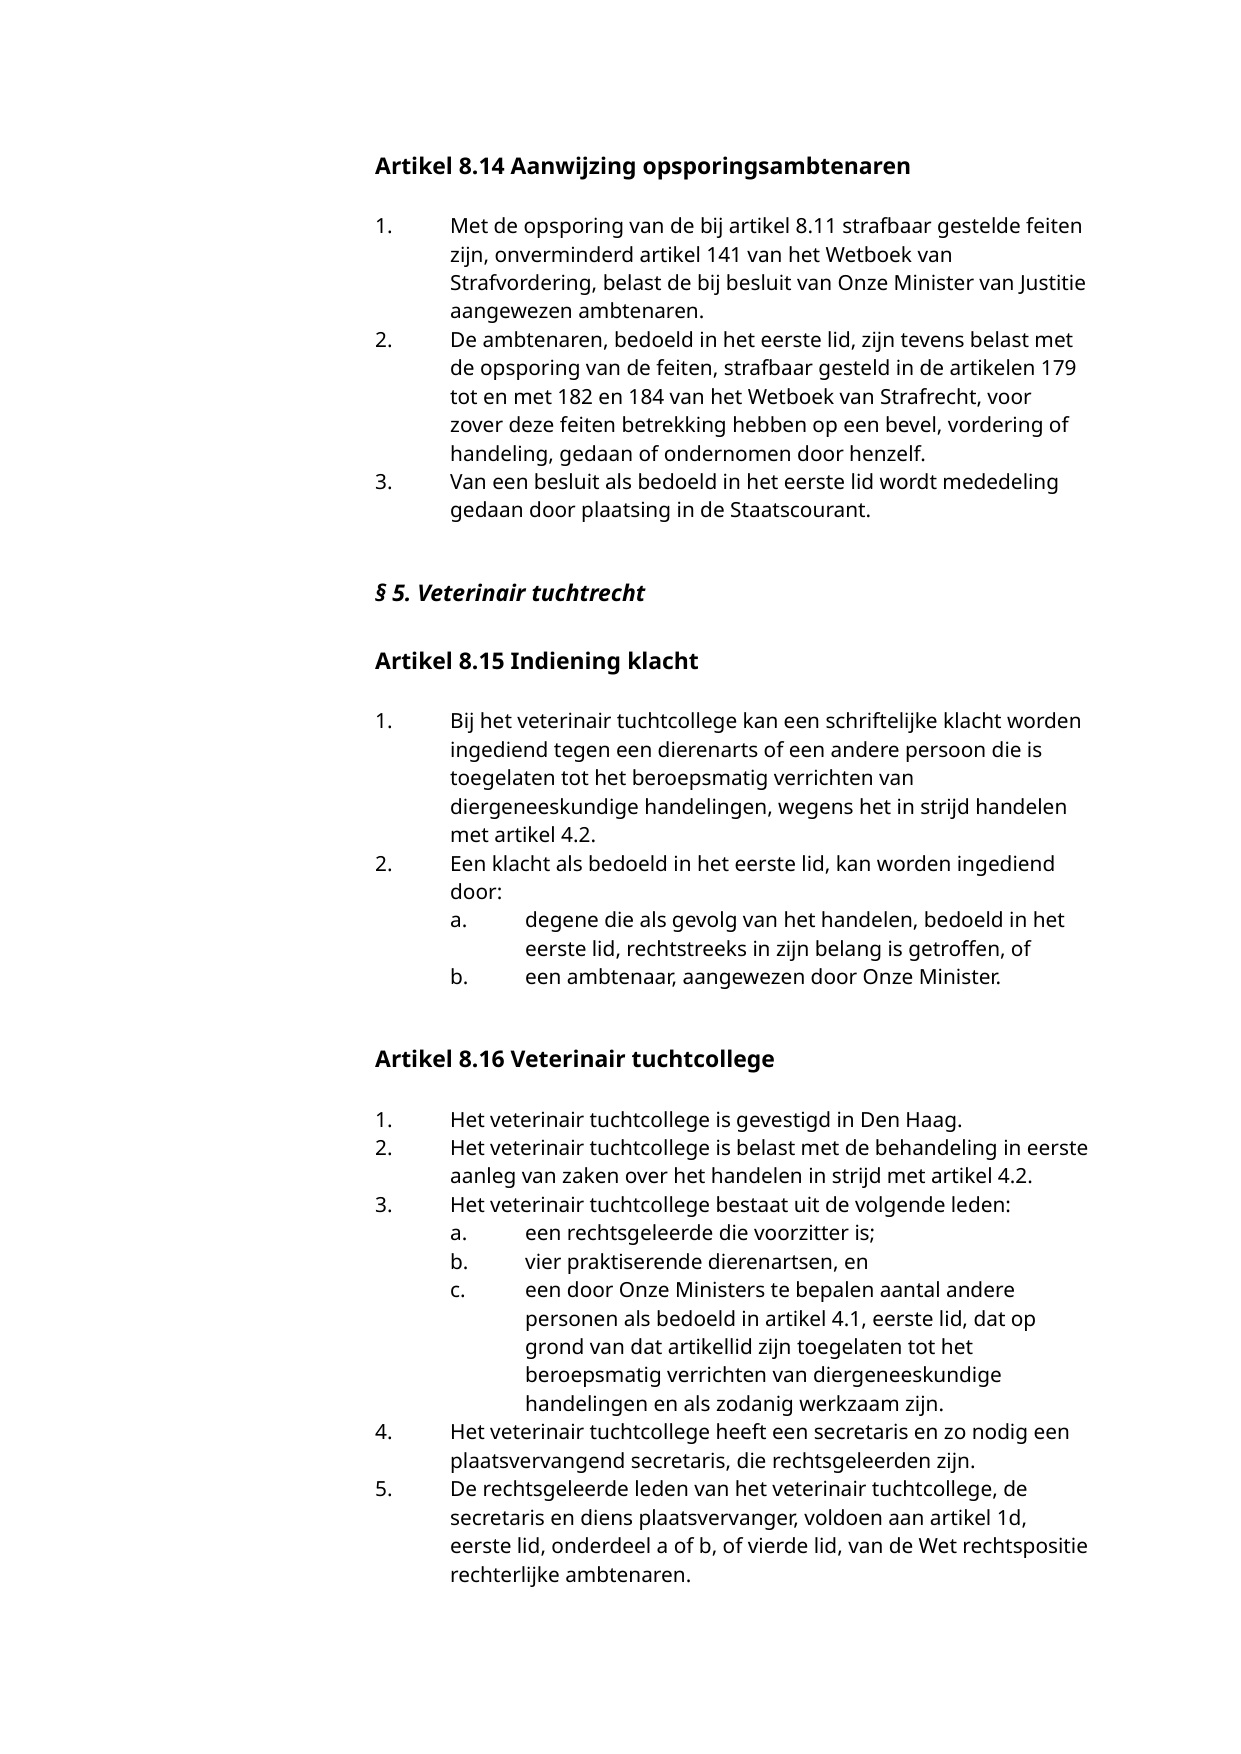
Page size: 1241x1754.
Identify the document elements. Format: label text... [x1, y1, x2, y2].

list Het veterinair tuchtcollege is gevestigd in Den Haag. [375, 1105, 1090, 1133]
list Een klacht als bedoeld in het eerste lid, kan worden ingediend door: [375, 849, 1090, 906]
list Van een besluit als bedoeld in het eerste lid wordt mededeling gedaan door plaatsing in de Staatscourant. [375, 467, 1090, 524]
list Het veterinair tuchtcollege heeft een secretaris en zo nodig een plaatsvervangend secretaris, die rechtsgeleerden zijn. [375, 1417, 1090, 1474]
subtitle Artikel 8.15 Indiening klacht [375, 645, 1090, 677]
list vier praktiserende dierenartsen, en [450, 1247, 1090, 1275]
subtitle Artikel 8.16 Veterinair tuchtcollege [375, 1043, 1090, 1075]
list Bij het veterinair tuchtcollege kan een schriftelijke klacht worden ingediend tegen een dierenarts of een andere persoon die is toegelaten tot het beroepsmatig verrichten van diergeneeskundige handelingen, wegens het in strijd handelen met artikel 4.2. [375, 707, 1090, 849]
list Het veterinair tuchtcollege bestaat uit de volgende leden: [375, 1190, 1090, 1218]
list Met de opsporing van de bij artikel 8.11 strafbaar gestelde feiten zijn, onverminderd artikel 141 van het Wetboek van Strafvordering, belast de bij besluit van Onze Minister van Justitie aangewezen ambtenaren. [375, 211, 1090, 325]
list een rechtsgeleerde die voorzitter is; [450, 1218, 1090, 1247]
list degene die als gevolg van het handelen, bedoeld in het eerste lid, rechtstreeks in zijn belang is getroffen, of [450, 906, 1090, 962]
list De rechtsgeleerde leden van het veterinair tuchtcollege, de secretaris en diens plaatsvervanger, voldoen aan artikel 1d, eerste lid, onderdeel a of b, of vierde lid, van de Wet rechtspositie rechterlijke ambtenaren. [375, 1474, 1090, 1588]
subtitle Artikel 8.14 Aanwijzing opsporingsambtenaren [375, 150, 1090, 181]
list Het veterinair tuchtcollege is belast met de behandeling in eerste aanleg van zaken over het handelen in strijd met artikel 4.2. [375, 1133, 1090, 1190]
list een ambtenaar, aangewezen door Onze Minister. [450, 962, 1090, 991]
subtitle § 5. Veterinair tuchtrecht [375, 577, 1090, 608]
list een door Onze Ministers te bepalen aantal andere personen als bedoeld in artikel 4.1, eerste lid, dat op grond van dat artikellid zijn toegelaten tot het beroepsmatig verrichten van diergeneeskundige handelingen en als zodanig werkzaam zijn. [450, 1275, 1090, 1417]
list De ambtenaren, bedoeld in het eerste lid, zijn tevens belast met de opsporing van de feiten, strafbaar gesteld in de artikelen 179 tot en met 182 en 184 van het Wetboek van Strafrecht, voor zover deze feiten betrekking hebben op een bevel, vordering of handeling, gedaan of ondernomen door henzelf. [375, 325, 1090, 467]
